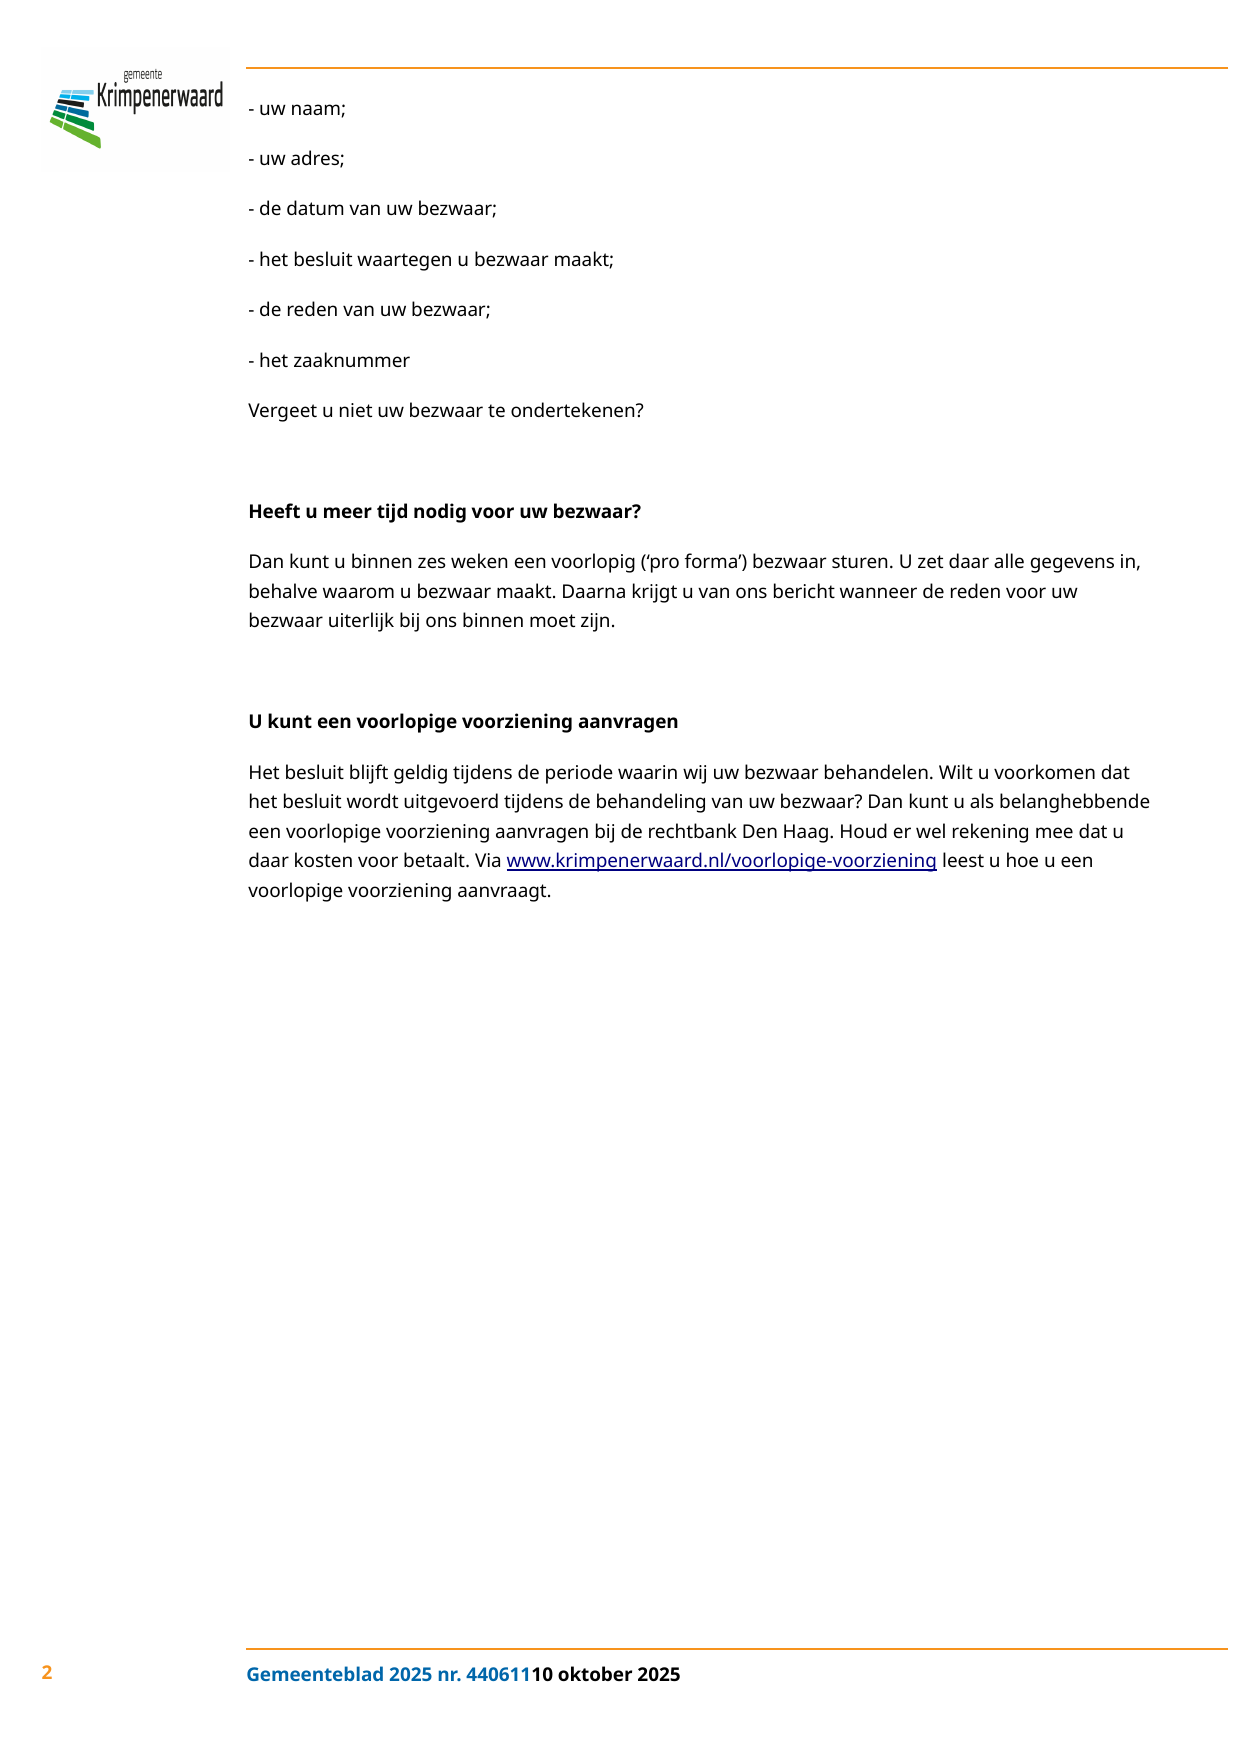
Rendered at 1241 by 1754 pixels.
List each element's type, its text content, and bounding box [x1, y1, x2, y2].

text Vergeet u niet uw bezwaar te ondertekenen? [248, 397, 1152, 423]
text Heeft u meer tijd nodig voor uw bezwaar? [248, 498, 1152, 524]
text - de reden van uw bezwaar; [248, 296, 1152, 322]
text - het besluit waartegen u bezwaar maakt; [248, 246, 1152, 272]
text - uw naam; [248, 95, 1152, 121]
text - uw adres; [248, 145, 1152, 171]
text - het zaaknummer [248, 347, 1152, 373]
text Dan kunt u binnen zes weken een voorlopig (‘pro forma’) bezwaar sturen. U zet daar alle gegevens in, behalve waarom u bezwaar maakt. Daarna krijgt u van ons bericht wanneer de reden voor uw bezwaar uiterlijk bij ons binnen moet zijn. [248, 548, 1152, 633]
text - de datum van uw bezwaar; [248, 196, 1152, 221]
text U kunt een voorlopige voorziening aanvragen [248, 708, 1152, 734]
text Het besluit blijft geldig tijdens de periode waarin wij uw bezwaar behandelen. Wilt u voorkomen dat het besluit wordt uitgevoerd tijdens de behandeling van uw bezwaar? Dan kunt u als belanghebbende een voorlopige voorziening aanvragen bij de rechtbank Den Haag. Houd er wel rekening mee dat u daar kosten voor betaalt. Via www.krimpenerwaard.nl/voorlopige-voorziening leest u hoe u een voorlopige voorziening aanvraagt. [248, 759, 1152, 903]
picture [41, 47, 231, 172]
